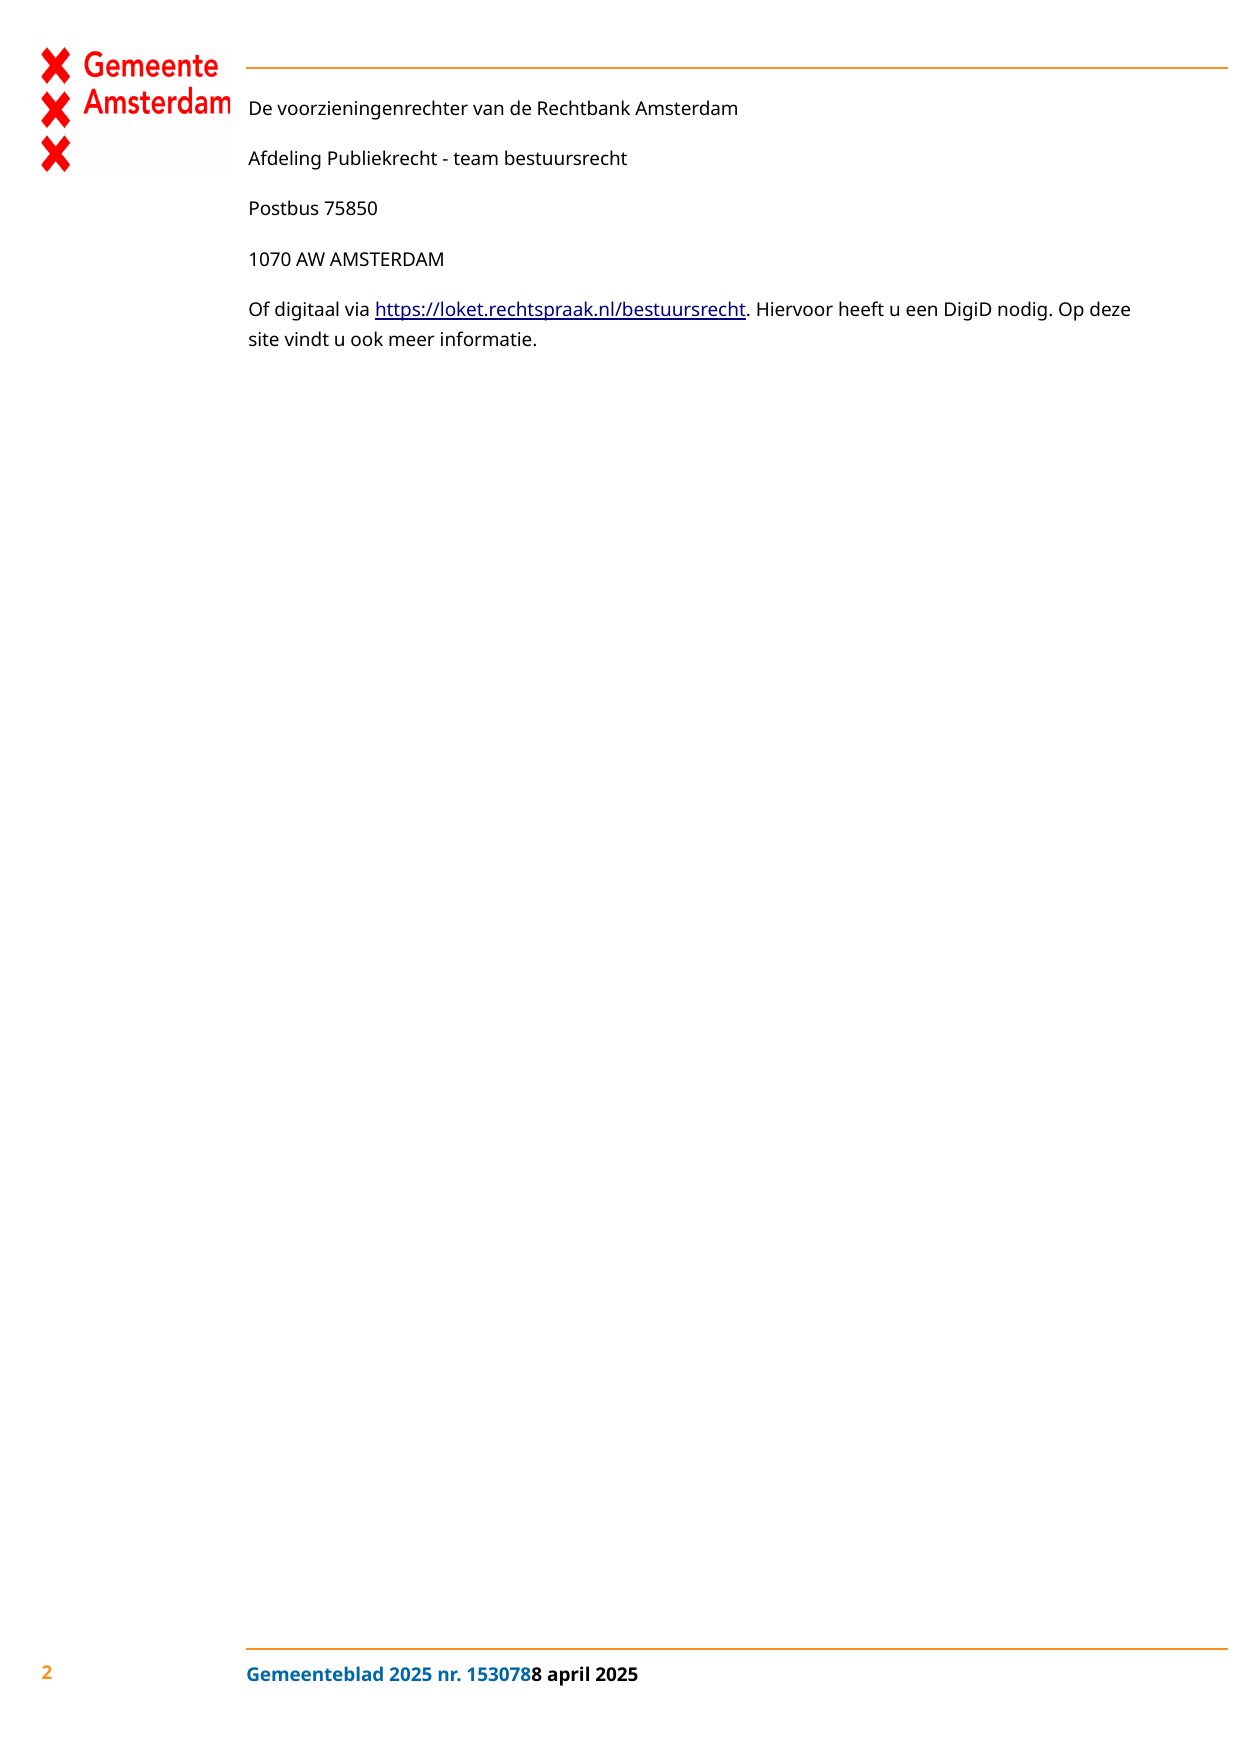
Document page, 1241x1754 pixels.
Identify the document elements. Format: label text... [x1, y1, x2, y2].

picture [41, 47, 231, 172]
text De voorzieningenrechter van de Rechtbank Amsterdam [248, 95, 1152, 121]
text Postbus 75850 [248, 196, 1152, 221]
text 1070 AW AMSTERDAM [248, 246, 1152, 272]
text Afdeling Publiekrecht - team bestuursrecht [248, 145, 1152, 171]
text Of digitaal via https://loket.rechtspraak.nl/bestuursrecht. Hiervoor heeft u een DigiD nodig. Op deze site vindt u ook meer informatie. [248, 296, 1152, 352]
